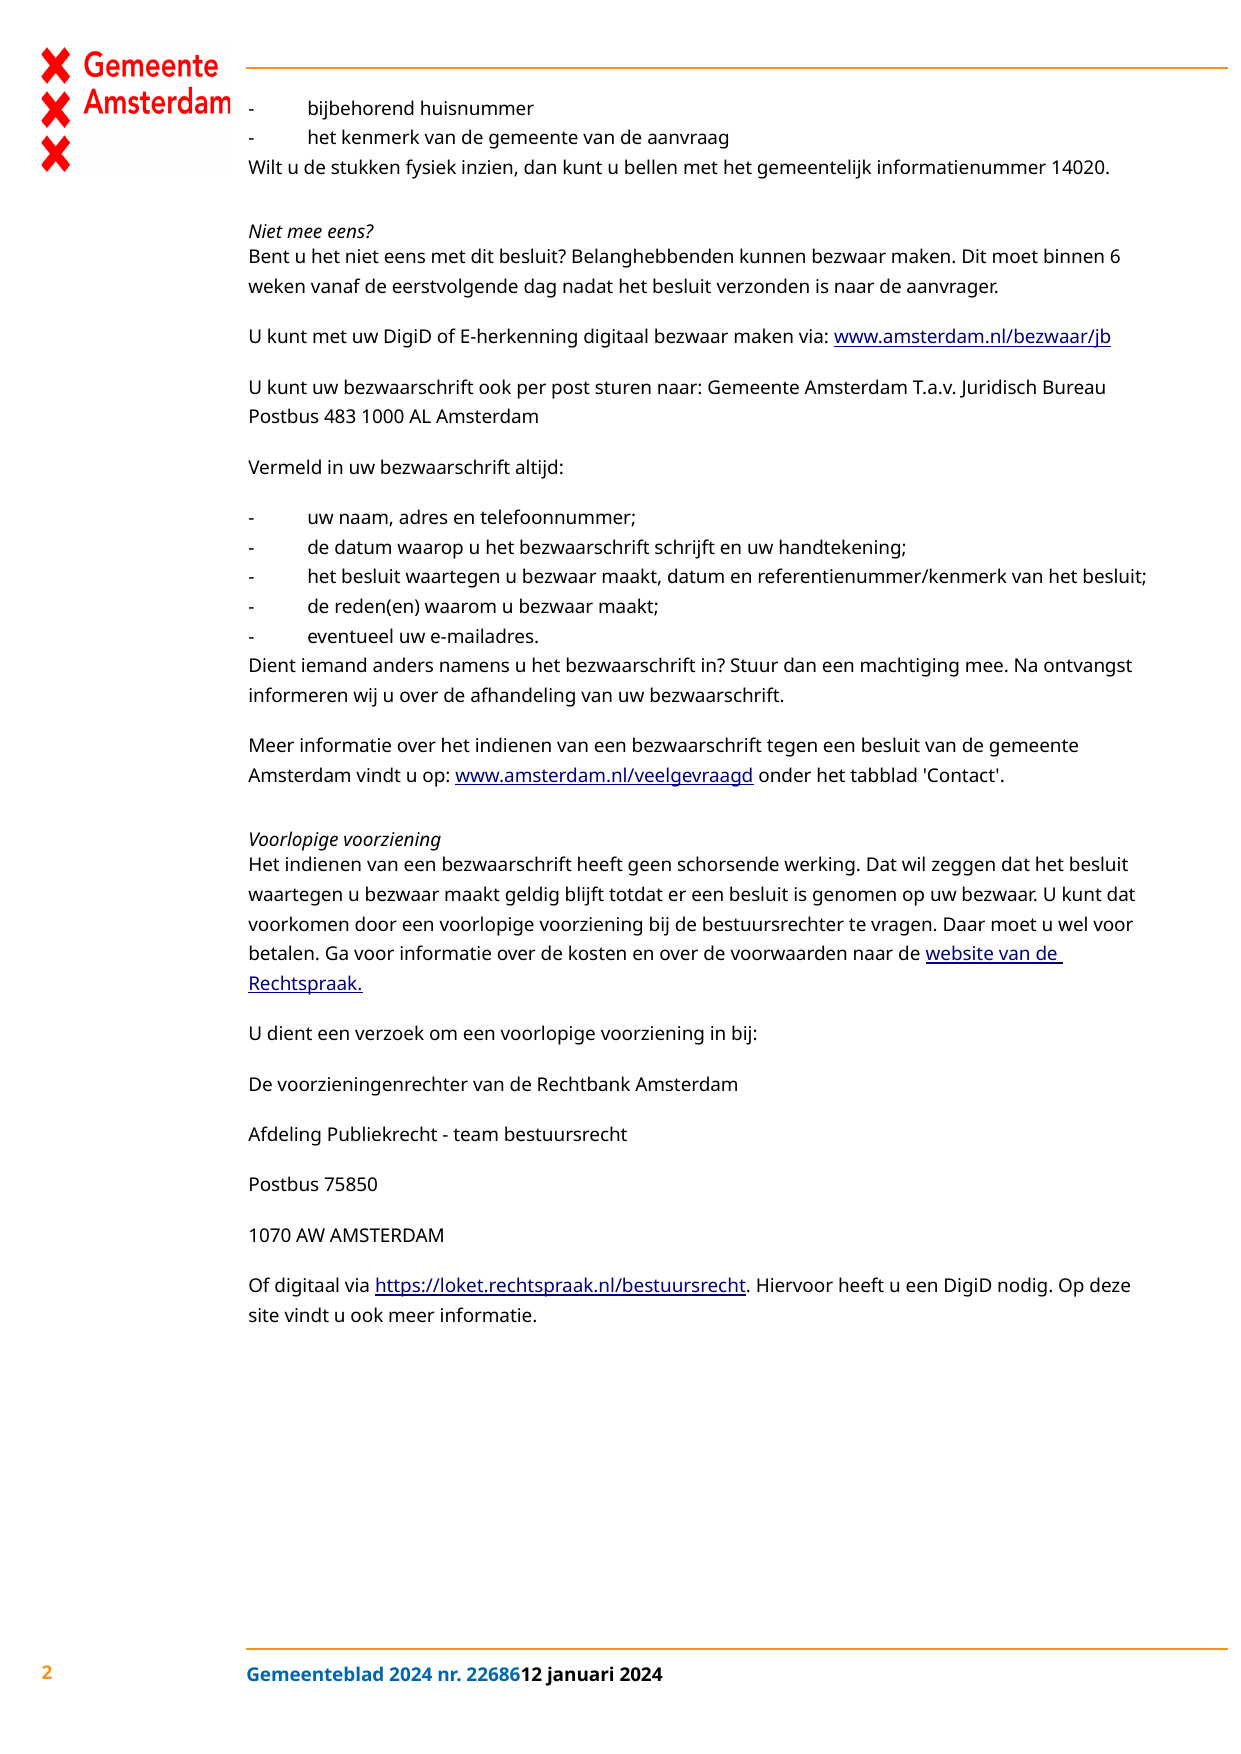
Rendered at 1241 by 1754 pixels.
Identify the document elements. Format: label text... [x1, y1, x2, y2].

list de reden(en) waarom u bezwaar maakt; [248, 593, 1152, 619]
text Of digitaal via https://loket.rechtspraak.nl/bestuursrecht. Hiervoor heeft u een DigiD nodig. Op deze site vindt u ook meer informatie. [248, 1272, 1152, 1328]
text Vermeld in uw bezwaarschrift altijd: [248, 454, 1152, 480]
text Bent u het niet eens met dit besluit? Belanghebbenden kunnen bezwaar maken. Dit moet binnen 6 weken vanaf de eerstvolgende dag nadat het besluit verzonden is naar de aanvrager. [248, 244, 1152, 299]
picture [41, 47, 231, 172]
text Het indienen van een bezwaarschrift heeft geen schorsende werking. Dat wil zeggen dat het besluit waartegen u bezwaar maakt geldig blijft totdat er een besluit is genomen op uw bezwaar. U kunt dat voorkomen door een voorlopige voorziening bij de bestuursrechter te vragen. Daar moet u wel voor betalen. Ga voor informatie over de kosten en over de voorwaarden naar de website van de Rechtspraak. [248, 852, 1152, 996]
list eventueel uw e-mailadres. [248, 623, 1152, 648]
text U dient een verzoek om een voorlopige voorziening in bij: [248, 1020, 1152, 1046]
text U kunt uw bezwaarschrift ook per post sturen naar: Gemeente Amsterdam T.a.v. Juridisch Bureau Postbus 483 1000 AL Amsterdam [248, 374, 1152, 429]
text 1070 AW AMSTERDAM [248, 1222, 1152, 1248]
text Postbus 75850 [248, 1172, 1152, 1197]
text Meer informatie over het indienen van een bezwaarschrift tegen een besluit van de gemeente Amsterdam vindt u op: www.amsterdam.nl/veelgevraagd onder het tabblad 'Contact'. [248, 732, 1152, 788]
list het kenmerk van de gemeente van de aanvraag [248, 124, 1152, 150]
list bijbehorend huisnummer [248, 95, 1152, 121]
list uw naam, adres en telefoonnummer; [248, 504, 1152, 530]
text U kunt met uw DigiD of E-herkenning digitaal bezwaar maken via: www.amsterdam.nl/bezwaar/jb [248, 324, 1152, 349]
text Afdeling Publiekrecht - team bestuursrecht [248, 1121, 1152, 1147]
list het besluit waartegen u bezwaar maakt, datum en referentienummer/kenmerk van het besluit; [248, 564, 1152, 589]
text De voorzieningenrechter van de Rechtbank Amsterdam [248, 1071, 1152, 1097]
text Wilt u de stukken fysiek inzien, dan kunt u bellen met het gemeentelijk informatienummer 14020. [248, 154, 1152, 180]
text Niet mee eens? [248, 218, 1152, 244]
text Dient iemand anders namens u het bezwaarschrift in? Stuur dan een machtiging mee. Na ontvangst informeren wij u over de afhandeling van uw bezwaarschrift. [248, 652, 1152, 708]
list de datum waarop u het bezwaarschrift schrijft en uw handtekening; [248, 534, 1152, 560]
text Voorlopige voorziening [248, 826, 1152, 852]
